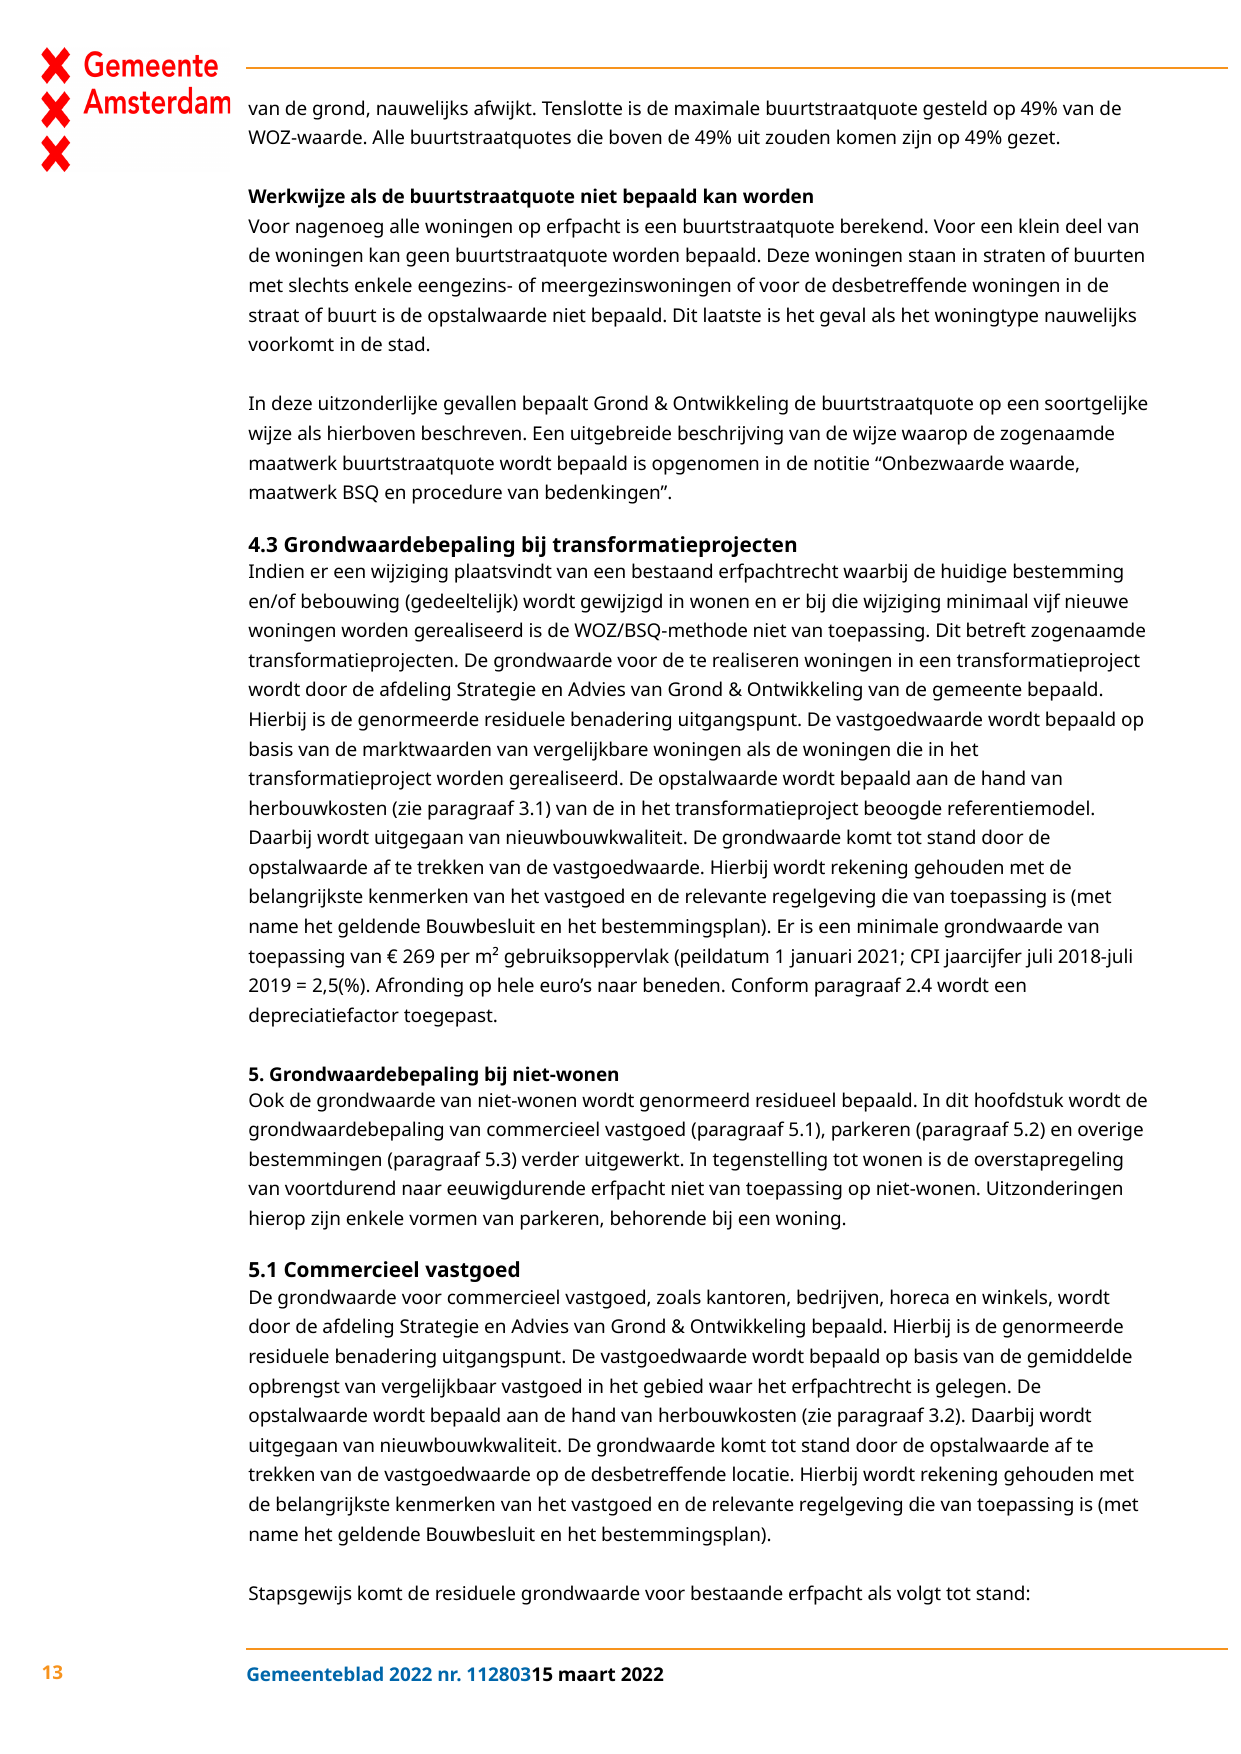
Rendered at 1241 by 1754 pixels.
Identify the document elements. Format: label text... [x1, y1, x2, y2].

text van de grond, nauwelijks afwijkt. Tenslotte is de maximale buurtstraatquote gesteld op 49% van de WOZ-waarde. Alle buurtstraatquotes die boven de 49% uit zouden komen zijn op 49% gezet. [248, 95, 1152, 150]
text 4.3 Grondwaardebepaling bij transformatieprojecten [248, 530, 1152, 558]
text Indien er een wijziging plaatsvindt van een bestaand erfpachtrecht waarbij de huidige bestemming en/of bebouwing (gedeeltelijk) wordt gewijzigd in wonen en er bij die wijziging minimaal vijf nieuwe woningen worden gerealiseerd is de WOZ/BSQ-methode niet van toepassing. Dit betreft zogenaamde transformatieprojecten. De grondwaarde voor de te realiseren woningen in een transformatieproject wordt door de afdeling Strategie en Advies van Grond & Ontwikkeling van de gemeente bepaald. Hierbij is de genormeerde residuele benadering uitgangspunt. De vastgoedwaarde wordt bepaald op basis van de marktwaarden van vergelijkbare woningen als de woningen die in het transformatieproject worden gerealiseerd. De opstalwaarde wordt bepaald aan de hand van herbouwkosten (zie paragraaf 3.1) van de in het transformatieproject beoogde referentiemodel. Daarbij wordt uitgegaan van nieuwbouwkwaliteit. De grondwaarde komt tot stand door de opstalwaarde af te trekken van de vastgoedwaarde. Hierbij wordt rekening gehouden met de belangrijkste kenmerken van het vastgoed en de relevante regelgeving die van toepassing is (met name het geldende Bouwbesluit en het bestemmingsplan). Er is een minimale grondwaarde van toepassing van € 269 per m² gebruiksoppervlak (peildatum 1 januari 2021; CPI jaarcijfer juli 2018-juli 2019 = 2,5(%). Afronding op hele euro’s naar beneden. Conform paragraaf 2.4 wordt een depreciatiefactor toegepast. [248, 558, 1152, 1028]
text Voor nagenoeg alle woningen op erfpacht is een buurtstraatquote berekend. Voor een klein deel van de woningen kan geen buurtstraatquote worden bepaald. Deze woningen staan in straten of buurten met slechts enkele eengezins- of meergezinswoningen of voor de desbetreffende woningen in de straat of buurt is de opstalwaarde niet bepaald. Dit laatste is het geval als het woningtype nauwelijks voorkomt in de stad. [248, 213, 1152, 357]
text In deze uitzonderlijke gevallen bepaalt Grond & Ontwikkeling de buurtstraatquote op een soortgelijke wijze als hierboven beschreven. Een uitgebreide beschrijving van de wijze waarop de zogenaamde maatwerk buurtstraatquote wordt bepaald is opgenomen in de notitie “Onbezwaarde waarde, maatwerk BSQ en procedure van bedenkingen”. [248, 391, 1152, 505]
text De grondwaarde voor commercieel vastgoed, zoals kantoren, bedrijven, horeca en winkels, wordt door de afdeling Strategie en Advies van Grond & Ontwikkeling bepaald. Hierbij is de genormeerde residuele benadering uitgangspunt. De vastgoedwaarde wordt bepaald op basis van de gemiddelde opbrengst van vergelijkbaar vastgoed in het gebied waar het erfpachtrecht is gelegen. De opstalwaarde wordt bepaald aan de hand van herbouwkosten (zie paragraaf 3.2). Daarbij wordt uitgegaan van nieuwbouwkwaliteit. De grondwaarde komt tot stand door de opstalwaarde af te trekken van de vastgoedwaarde op de desbetreffende locatie. Hierbij wordt rekening gehouden met de belangrijkste kenmerken van het vastgoed en de relevante regelgeving die van toepassing is (met name het geldende Bouwbesluit en het bestemmingsplan). [248, 1284, 1152, 1546]
text 5.1 Commercieel vastgoed [248, 1256, 1152, 1284]
text 5. Grondwaardebepaling bij niet-wonen [248, 1061, 1152, 1087]
text Werkwijze als de buurtstraatquote niet bepaald kan worden [248, 183, 1152, 209]
text Ook de grondwaarde van niet-wonen wordt genormeerd residueel bepaald. In dit hoofdstuk wordt de grondwaardebepaling van commercieel vastgoed (paragraaf 5.1), parkeren (paragraaf 5.2) en overige bestemmingen (paragraaf 5.3) verder uitgewerkt. In tegenstelling tot wonen is de overstapregeling van voortdurend naar eeuwigdurende erfpacht niet van toepassing op niet-wonen. Uitzonderingen hierop zijn enkele vormen van parkeren, behorende bij een woning. [248, 1087, 1152, 1231]
picture [41, 47, 231, 172]
text Stapsgewijs komt de residuele grondwaarde voor bestaande erfpacht als volgt tot stand: [248, 1580, 1152, 1606]
